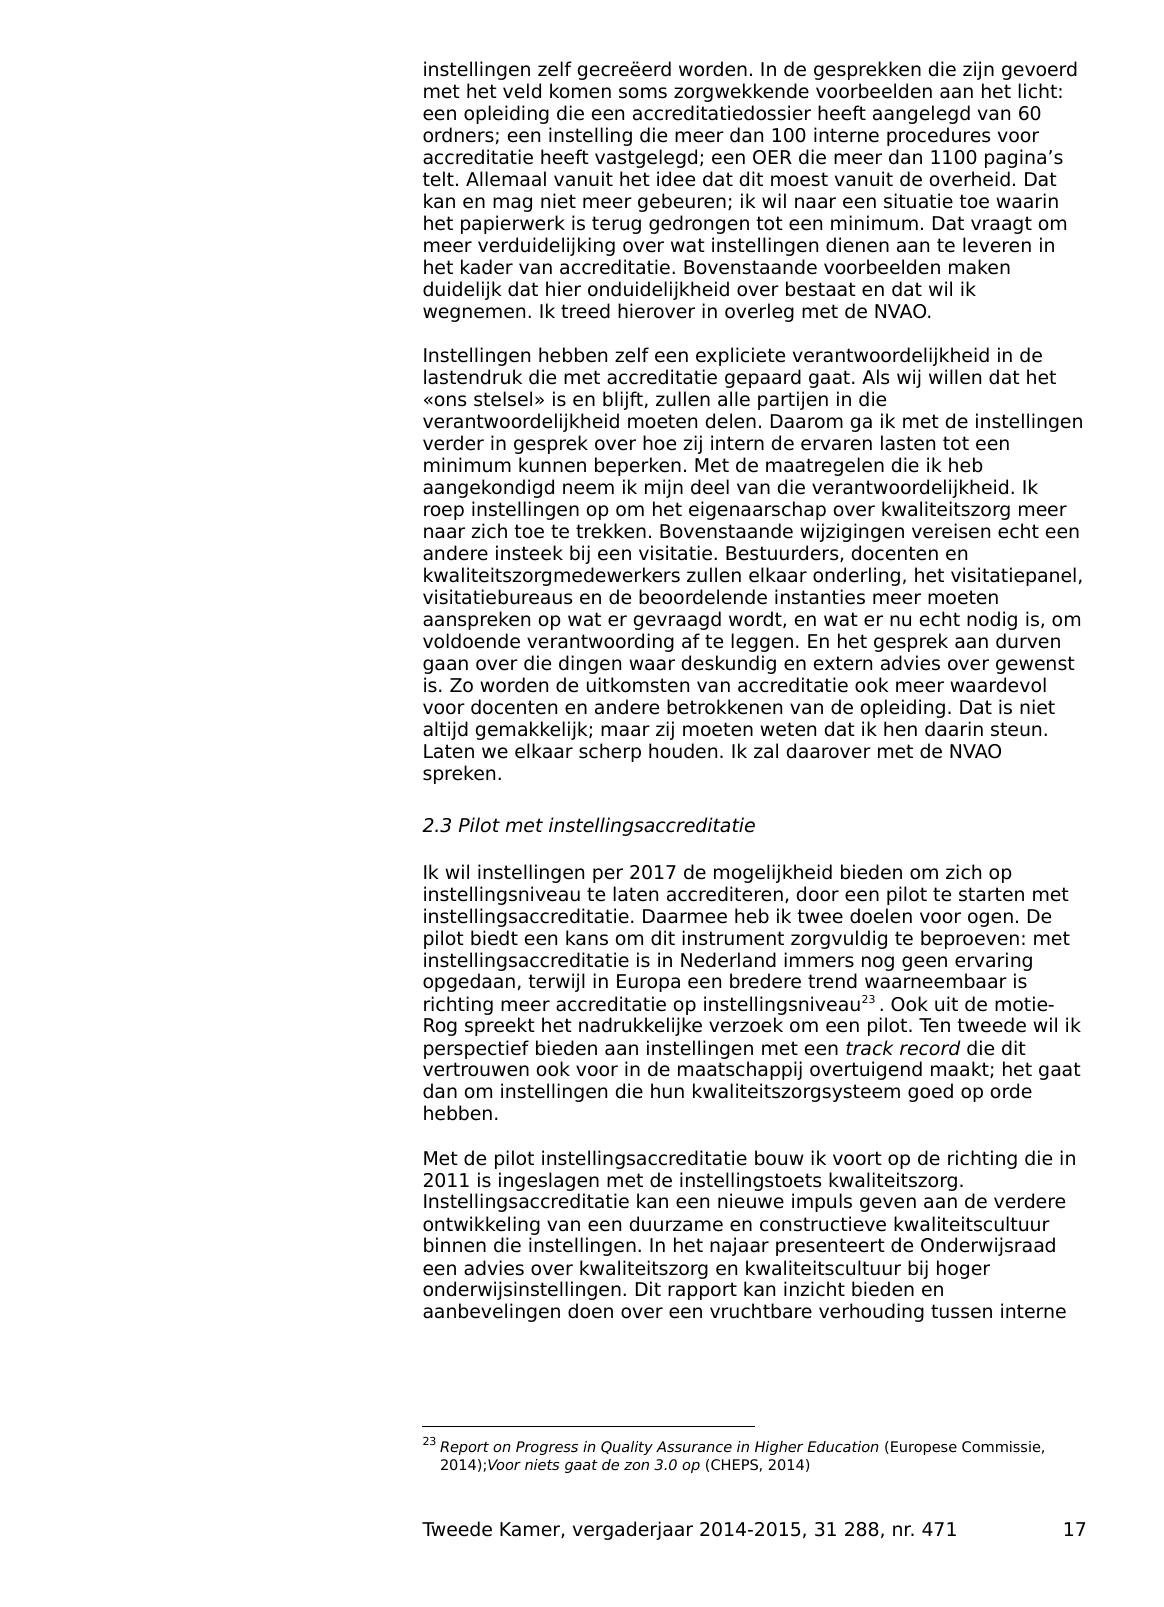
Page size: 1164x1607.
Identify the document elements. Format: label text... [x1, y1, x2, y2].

text Instellingen hebben zelf een expliciete verantwoordelijkheid in de lastendruk die met accreditatie gepaard gaat. Als wij willen dat het «ons stelsel» is en blijft, zullen alle partijen in die verantwoordelijkheid moeten delen. Daarom ga ik met de instellingen verder in gesprek over hoe zij intern de ervaren lasten tot een minimum kunnen beperken. Met de maatregelen die ik heb aangekondigd neem ik mijn deel van die verantwoordelijkheid. Ik roep instellingen op om het eigenaarschap over kwaliteitszorg meer naar zich toe te trekken. Bovenstaande wijzigingen vereisen echt een andere insteek bij een visitatie. Bestuurders, docenten en kwaliteitszorgmedewerkers zullen elkaar onderling, het visitatiepanel, visitatiebureaus en de beoordelende instanties meer moeten aanspreken op wat er gevraagd wordt, en wat er nu echt nodig is, om voldoende verantwoording af te leggen. En het gesprek aan durven gaan over die dingen waar deskundig en extern advies over gewenst is. Zo worden de uitkomsten van accreditatie ook meer waardevol voor docenten en andere betrokkenen van de opleiding. Dat is niet altijd gemakkelijk; maar zij moeten weten dat ik hen daarin steun. Laten we elkaar scherp houden. Ik zal daarover met de NVAO spreken. [422, 345, 1087, 784]
text instellingen zelf gecreëerd worden. In de gesprekken die zijn gevoerd met het veld komen soms zorgwekkende voorbeelden aan het licht: een opleiding die een accreditatiedossier heeft aangelegd van 60 ordners; een instelling die meer dan 100 interne procedures voor accreditatie heeft vastgelegd; een OER die meer dan 1100 pagina’s telt. Allemaal vanuit het idee dat dit moest vanuit de overheid. Dat kan en mag niet meer gebeuren; ik wil naar een situatie toe waarin het papierwerk is terug gedrongen tot een minimum. Dat vraagt om meer verduidelijking over wat instellingen dienen aan te leveren in het kader van accreditatie. Bovenstaande voorbeelden maken duidelijk dat hier onduidelijkheid over bestaat en dat wil ik wegnemen. Ik treed hierover in overleg met de NVAO. [422, 59, 1087, 323]
text Report on Progress in Quality Assurance in Higher Education (Europese Commissie, 2014);Voor niets gaat de zon 3.0 op (CHEPS, 2014) [422, 1435, 1087, 1474]
text Met de pilot instellingsaccreditatie bouw ik voort op de richting die in 2011 is ingeslagen met de instellingstoets kwaliteitszorg. Instellingsaccreditatie kan een nieuwe impuls geven aan de verdere ontwikkeling van een duurzame en constructieve kwaliteitscultuur binnen die instellingen. In het najaar presenteert de Onderwijsraad een advies over kwaliteitszorg en kwaliteitscultuur bij hoger onderwijsinstellingen. Dit rapport kan inzicht bieden en aanbevelingen doen over een vruchtbare verhouding tussen interne [422, 1147, 1087, 1367]
text Ik wil instellingen per 2017 de mogelijkheid bieden om zich op instellingsniveau te laten accrediteren, door een pilot te starten met instellingsaccreditatie. Daarmee heb ik twee doelen voor ogen. De pilot biedt een kans om dit instrument zorgvuldig te beproeven: met instellingsaccreditatie is in Nederland immers nog geen ervaring opgedaan, terwijl in Europa een bredere trend waarneembaar is richting meer accreditatie op instellingsniveau. Ook uit de motie-Rog spreekt het nadrukkelijke verzoek om een pilot. Ten tweede wil ik perspectief bieden aan instellingen met een track record die dit vertrouwen ook voor in de maatschappij overtuigend maakt; het gaat dan om instellingen die hun kwaliteitszorgsysteem goed op orde hebben. [422, 862, 1087, 1125]
subtitle 2.3 Pilot met instellingsaccreditatie [422, 814, 1087, 837]
